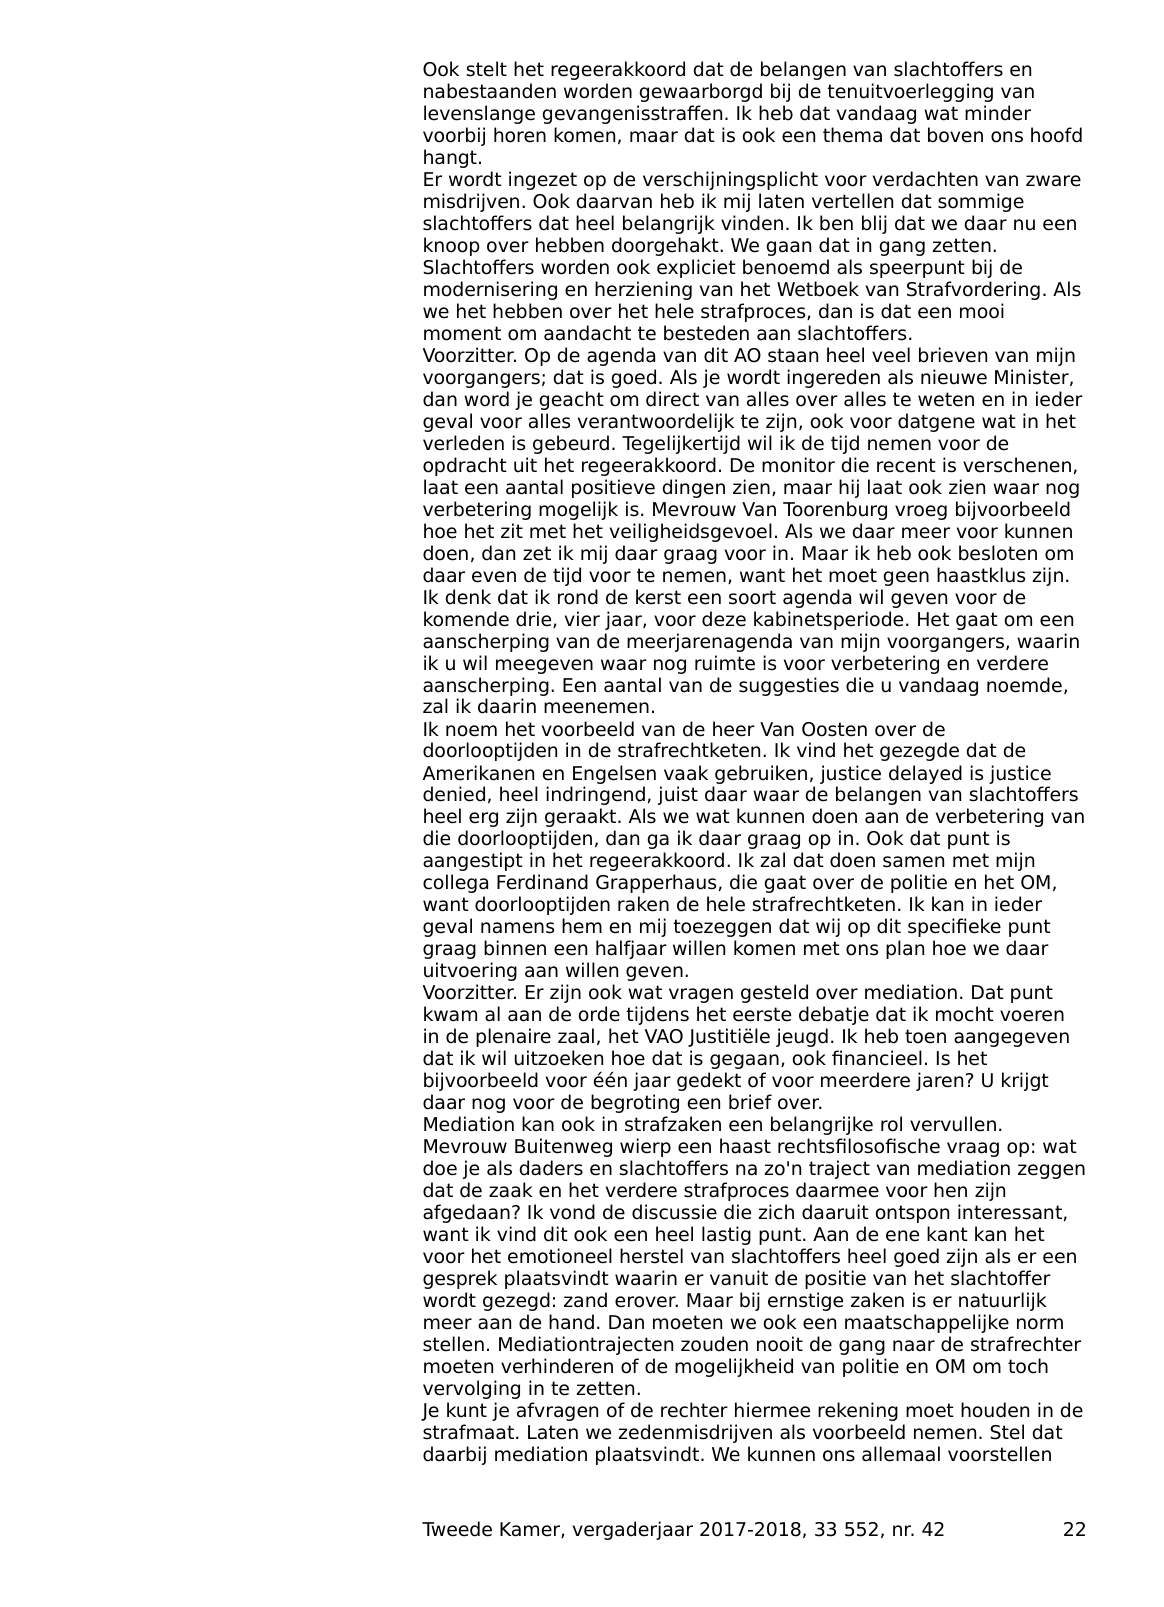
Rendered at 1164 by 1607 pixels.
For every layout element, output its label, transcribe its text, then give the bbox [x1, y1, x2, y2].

text Er wordt ingezet op de verschijningsplicht voor verdachten van zware misdrijven. Ook daarvan heb ik mij laten vertellen dat sommige slachtoffers dat heel belangrijk vinden. Ik ben blij dat we daar nu een knoop over hebben doorgehakt. We gaan dat in gang zetten. [422, 169, 1087, 257]
text Je kunt je afvragen of de rechter hiermee rekening moet houden in de strafmaat. Laten we zedenmisdrijven als voorbeeld nemen. Stel dat daarbij mediation plaatsvindt. We kunnen ons allemaal voorstellen [422, 1400, 1087, 1466]
text Ik noem het voorbeeld van de heer Van Oosten over de doorlooptijden in de strafrechtketen. Ik vind het gezegde dat de Amerikanen en Engelsen vaak gebruiken, justice delayed is justice denied, heel indringend, juist daar waar de belangen van slachtoffers heel erg zijn geraakt. Als we wat kunnen doen aan de verbetering van die doorlooptijden, dan ga ik daar graag op in. Ook dat punt is aangestipt in het regeerakkoord. Ik zal dat doen samen met mijn collega Ferdinand Grapperhaus, die gaat over de politie en het OM, want doorlooptijden raken de hele strafrechtketen. Ik kan in ieder geval namens hem en mij toezeggen dat wij op dit specifieke punt graag binnen een halfjaar willen komen met ons plan hoe we daar uitvoering aan willen geven. [422, 718, 1087, 982]
text Voorzitter. Er zijn ook wat vragen gesteld over mediation. Dat punt kwam al aan de orde tijdens het eerste debatje dat ik mocht voeren in de plenaire zaal, het VAO Justitiële jeugd. Ik heb toen aangegeven dat ik wil uitzoeken hoe dat is gegaan, ook financieel. Is het bijvoorbeeld voor één jaar gedekt of voor meerdere jaren? U krijgt daar nog voor de begroting een brief over. [422, 982, 1087, 1114]
text Slachtoffers worden ook expliciet benoemd als speerpunt bij de modernisering en herziening van het Wetboek van Strafvordering. Als we het hebben over het hele strafproces, dan is dat een mooi moment om aandacht te besteden aan slachtoffers. [422, 257, 1087, 345]
text Mediation kan ook in strafzaken een belangrijke rol vervullen. Mevrouw Buitenweg wierp een haast rechtsfilosofische vraag op: wat doe je als daders en slachtoffers na zo'n traject van mediation zeggen dat de zaak en het verdere strafproces daarmee voor hen zijn afgedaan? Ik vond de discussie die zich daaruit ontspon interessant, want ik vind dit ook een heel lastig punt. Aan de ene kant kan het voor het emotioneel herstel van slachtoffers heel goed zijn als er een gesprek plaatsvindt waarin er vanuit de positie van het slachtoffer wordt gezegd: zand erover. Maar bij ernstige zaken is er natuurlijk meer aan de hand. Dan moeten we ook een maatschappelijke norm stellen. Mediationtrajecten zouden nooit de gang naar de strafrechter moeten verhinderen of de mogelijkheid van politie en OM om toch vervolging in te zetten. [422, 1114, 1087, 1400]
text Ook stelt het regeerakkoord dat de belangen van slachtoffers en nabestaanden worden gewaarborgd bij de tenuitvoerlegging van levenslange gevangenisstraffen. Ik heb dat vandaag wat minder voorbij horen komen, maar dat is ook een thema dat boven ons hoofd hangt. [422, 59, 1087, 169]
text Voorzitter. Op de agenda van dit AO staan heel veel brieven van mijn voorgangers; dat is goed. Als je wordt ingereden als nieuwe Minister, dan word je geacht om direct van alles over alles te weten en in ieder geval voor alles verantwoordelijk te zijn, ook voor datgene wat in het verleden is gebeurd. Tegelijkertijd wil ik de tijd nemen voor de opdracht uit het regeerakkoord. De monitor die recent is verschenen, laat een aantal positieve dingen zien, maar hij laat ook zien waar nog verbetering mogelijk is. Mevrouw Van Toorenburg vroeg bijvoorbeeld hoe het zit met het veiligheidsgevoel. Als we daar meer voor kunnen doen, dan zet ik mij daar graag voor in. Maar ik heb ook besloten om daar even de tijd voor te nemen, want het moet geen haastklus zijn. Ik denk dat ik rond de kerst een soort agenda wil geven voor de komende drie, vier jaar, voor deze kabinetsperiode. Het gaat om een aanscherping van de meerjarenagenda van mijn voorgangers, waarin ik u wil meegeven waar nog ruimte is voor verbetering en verdere aanscherping. Een aantal van de suggesties die u vandaag noemde, zal ik daarin meenemen. [422, 345, 1087, 718]
